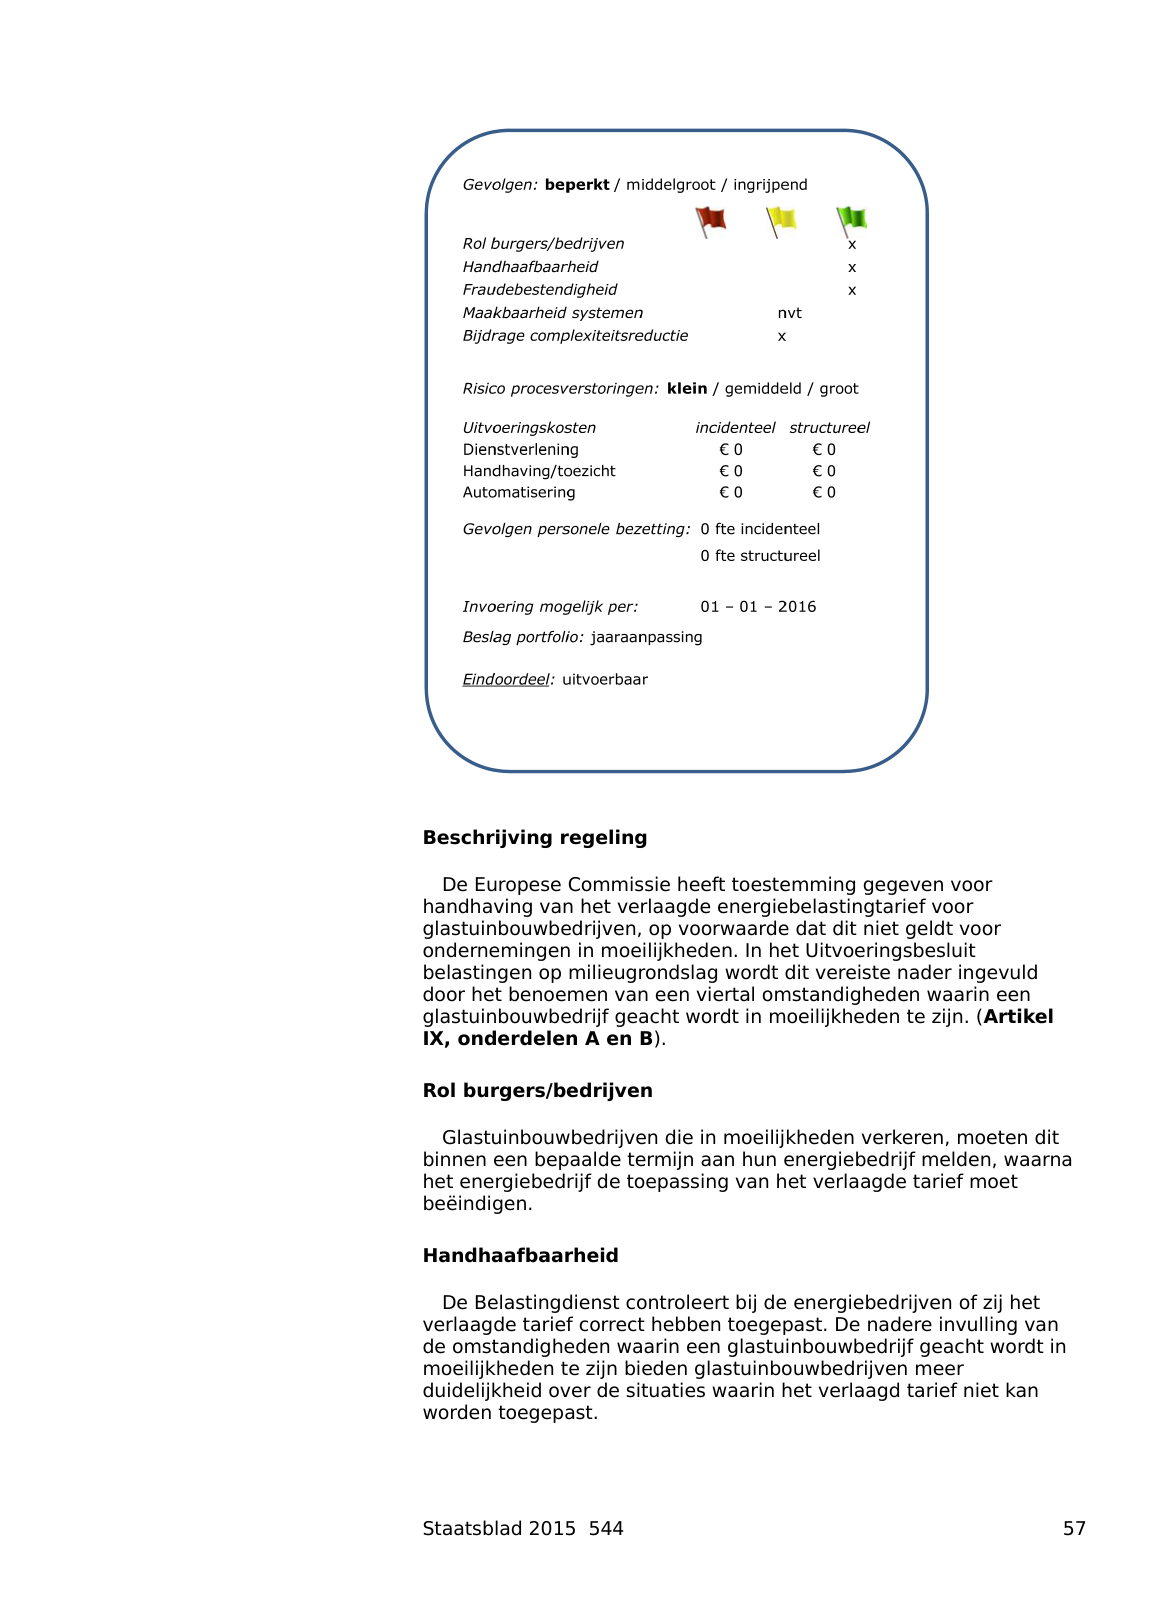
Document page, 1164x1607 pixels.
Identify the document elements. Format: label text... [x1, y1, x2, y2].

subtitle Handhaafbaarheid [422, 1245, 1087, 1267]
subtitle Rol burgers/bedrijven [422, 1080, 1087, 1102]
text Glastuinbouwbedrijven die in moeilijkheden verkeren, moeten dit binnen een bepaalde termijn aan hun energiebedrijf melden, waarna het energiebedrijf de toepassing van het verlaagde tarief moet beëindigen. [422, 1127, 1087, 1215]
subtitle Beschrijving regeling [422, 827, 1087, 849]
text De Europese Commissie heeft toestemming gegeven voor handhaving van het verlaagde energiebelastingtarief voor glastuinbouwbedrijven, op voorwaarde dat dit niet geldt voor ondernemingen in moeilijkheden. In het Uitvoeringsbesluit belastingen op milieugrondslag wordt dit vereiste nader ingevuld door het benoemen van een viertal omstandigheden waarin een glastuinbouwbedrijf geacht wordt in moeilijkheden te zijn. (Artikel IX, onderdelen A en B). [422, 874, 1087, 1050]
picture [422, 125, 931, 775]
text De Belastingdienst controleert bij de energiebedrijven of zij het verlaagde tarief correct hebben toegepast. De nadere invulling van de omstandigheden waarin een glastuinbouwbedrijf geacht wordt in moeilijkheden te zijn bieden glastuinbouwbedrijven meer duidelijkheid over de situaties waarin het verlaagd tarief niet kan worden toegepast. [422, 1292, 1087, 1423]
